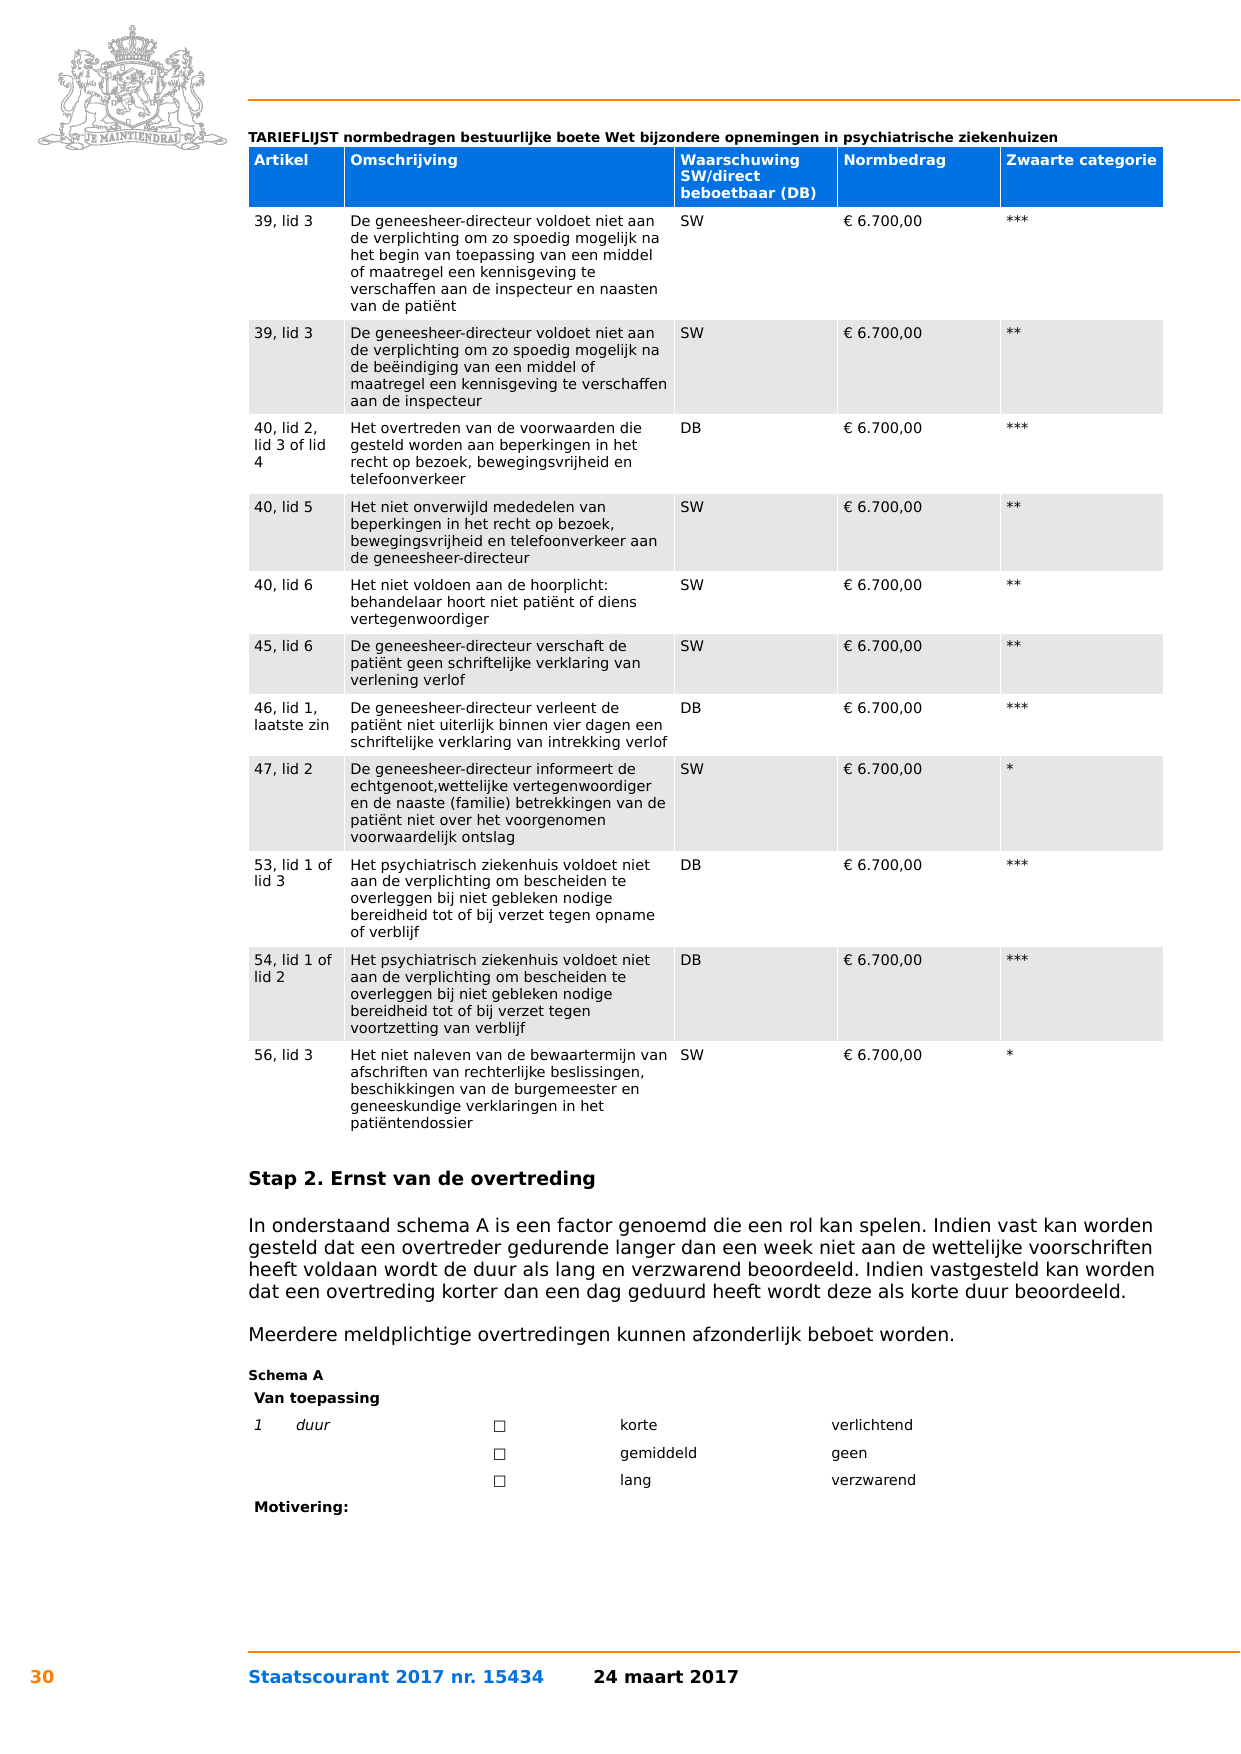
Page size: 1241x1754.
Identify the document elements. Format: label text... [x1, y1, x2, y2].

table_cell 46, lid 1, laatste zin [249, 695, 344, 755]
subtitle Stap 2. Ernst van de overtreding [248, 1168, 1163, 1189]
table_cell ** [1001, 634, 1163, 694]
table_cell 40, lid 5 [249, 494, 344, 571]
table_cell € 6.700,00 [838, 947, 1000, 1041]
table_cell € 6.700,00 [838, 572, 1000, 633]
table_cell 53, lid 1 of lid 3 [249, 852, 344, 946]
table_cell € 6.700,00 [838, 320, 1000, 414]
table_cell SW [675, 320, 837, 414]
table_cell lang [615, 1467, 824, 1493]
table_cell De geneesheer-directeur voldoet niet aan de verplichting om zo spoedig mogelijk na het begin van toepassing van een middel of maatregel een kennisgeving te verschaffen aan de inspecteur en naasten van de patiënt [345, 208, 674, 319]
table_cell € 6.700,00 [838, 1042, 1000, 1137]
table_cell SW [675, 1042, 837, 1137]
table_cell SW [675, 756, 837, 851]
table_cell Het niet naleven van de bewaartermijn van afschriften van rechterlijke beslissingen, beschikkingen van de burgemeester en geneeskundige verklaringen in het patiëntendossier [345, 1042, 674, 1137]
table_cell Omschrijving [345, 147, 674, 207]
table_cell SW [675, 494, 837, 571]
table_cell Het overtreden van de voorwaarden die gesteld worden aan beperkingen in het recht op bezoek, bewegingsvrijheid en telefoonverkeer [345, 416, 674, 493]
table_cell 39, lid 3 [249, 208, 344, 319]
table_header TARIEFLIJST normbedragen bestuurlijke boete Wet bijzondere opnemingen in psychiatrische ziekenhuizen [248, 130, 1163, 146]
table_cell Het psychiatrisch ziekenhuis voldoet niet aan de verplichting om bescheiden te overleggen bij niet gebleken nodige bereidheid tot of bij verzet tegen voortzetting van verblijf [345, 947, 674, 1041]
table_cell 47, lid 2 [249, 756, 344, 851]
table_cell gemiddeld [615, 1440, 824, 1466]
table_cell geen [826, 1440, 1163, 1466]
picture [38, 25, 227, 150]
table_header Schema A [248, 1368, 1163, 1384]
table_cell € 6.700,00 [838, 208, 1000, 319]
table_cell € 6.700,00 [838, 756, 1000, 851]
table_cell *** [1001, 852, 1163, 946]
table_cell € 6.700,00 [838, 494, 1000, 571]
table_cell verzwarend [826, 1467, 1163, 1493]
table_cell € 6.700,00 [838, 852, 1000, 946]
table_cell De geneesheer-directeur verschaft de patiënt geen schriftelijke verklaring van verlening verlof [345, 634, 674, 694]
table_cell korte [615, 1413, 824, 1439]
table_cell *** [1001, 208, 1163, 319]
table_cell SW [675, 208, 837, 319]
table_cell □ [487, 1413, 614, 1439]
table_cell 54, lid 1 of lid 2 [249, 947, 344, 1041]
table_cell ** [1001, 572, 1163, 633]
table_cell ** [1001, 320, 1163, 414]
table_cell 40, lid 2, lid 3 of lid 4 [249, 416, 344, 493]
table_cell duur [290, 1413, 486, 1493]
table_cell verlichtend [826, 1413, 1163, 1439]
table_cell De geneesheer-directeur verleent de patiënt niet uiterlijk binnen vier dagen een schriftelijke verklaring van intrekking verlof [345, 695, 674, 755]
table_cell Het psychiatrisch ziekenhuis voldoet niet aan de verplichting om bescheiden te overleggen bij niet gebleken nodige bereidheid tot of bij verzet tegen opname of verblijf [345, 852, 674, 946]
table_cell Artikel [249, 147, 344, 207]
table_cell 39, lid 3 [249, 320, 344, 414]
table_cell € 6.700,00 [838, 416, 1000, 493]
text In onderstaand schema A is een factor genoemd die een rol kan spelen. Indien vast kan worden gesteld dat een overtreder gedurende langer dan een week niet aan de wettelijke voorschriften heeft voldaan wordt de duur als lang en verzwarend beoordeeld. Indien vastgesteld kan worden dat een overtreding korter dan een dag geduurd heeft wordt deze als korte duur beoordeeld. [248, 1214, 1163, 1302]
table_cell DB [675, 852, 837, 946]
text Meerdere meldplichtige overtredingen kunnen afzonderlijk beboet worden. [248, 1324, 1163, 1346]
table_cell € 6.700,00 [838, 634, 1000, 694]
table_cell Waarschuwing SW/direct beboetbaar (DB) [675, 147, 837, 207]
table_cell SW [675, 634, 837, 694]
table_cell Het niet onverwijld mededelen van beperkingen in het recht op bezoek, bewegingsvrijheid en telefoonverkeer aan de geneesheer-directeur [345, 494, 674, 571]
table_cell 1 [249, 1413, 289, 1493]
table_cell *** [1001, 416, 1163, 493]
table_cell * [1001, 756, 1163, 851]
table_cell € 6.700,00 [838, 695, 1000, 755]
table_cell SW [675, 572, 837, 633]
table_cell Het niet voldoen aan de hoorplicht: behandelaar hoort niet patiënt of diens vertegenwoordiger [345, 572, 674, 633]
table_cell 56, lid 3 [249, 1042, 344, 1137]
table_cell DB [675, 947, 837, 1041]
table_cell De geneesheer-directeur voldoet niet aan de verplichting om zo spoedig mogelijk na de beëindiging van een middel of maatregel een kennisgeving te verschaffen aan de inspecteur [345, 320, 674, 414]
table_cell *** [1001, 695, 1163, 755]
table_cell Zwaarte categorie [1001, 147, 1163, 207]
table_cell Normbedrag [838, 147, 1000, 207]
table_cell Van toepassing [249, 1385, 1163, 1411]
table_cell *** [1001, 947, 1163, 1041]
table_cell De geneesheer-directeur informeert de echtgenoot,wettelijke vertegenwoordiger en de naaste (familie) betrekkingen van de patiënt niet over het voorgenomen voorwaardelijk ontslag [345, 756, 674, 851]
table_cell DB [675, 695, 837, 755]
table_cell ** [1001, 494, 1163, 571]
table_cell * [1001, 1042, 1163, 1137]
table_cell Motivering: [249, 1495, 1163, 1521]
table_cell 45, lid 6 [249, 634, 344, 694]
table_cell 40, lid 6 [249, 572, 344, 633]
table_cell □ [487, 1440, 614, 1466]
table_cell □ [487, 1467, 614, 1493]
table_cell DB [675, 416, 837, 493]
